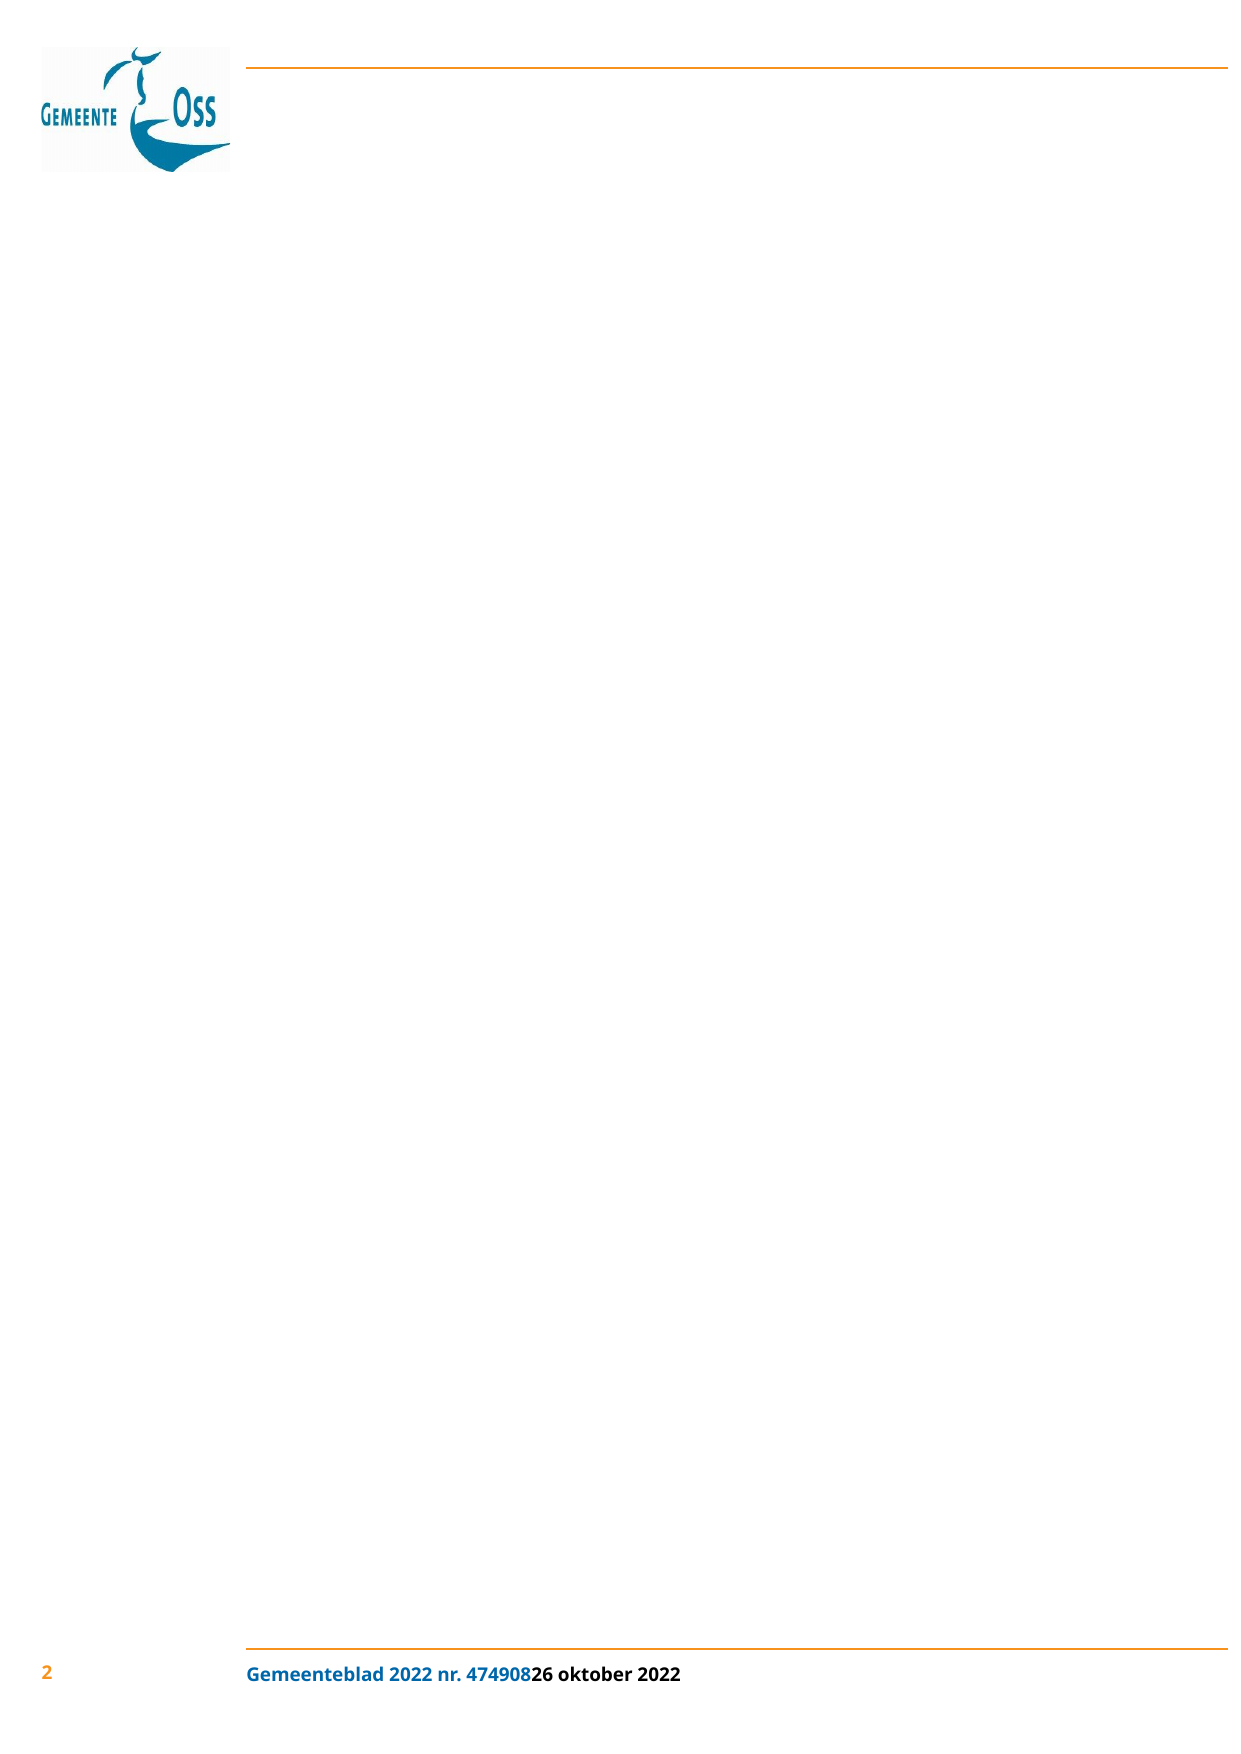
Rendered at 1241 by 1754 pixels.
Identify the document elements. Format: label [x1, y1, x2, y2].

picture [41, 47, 231, 172]
